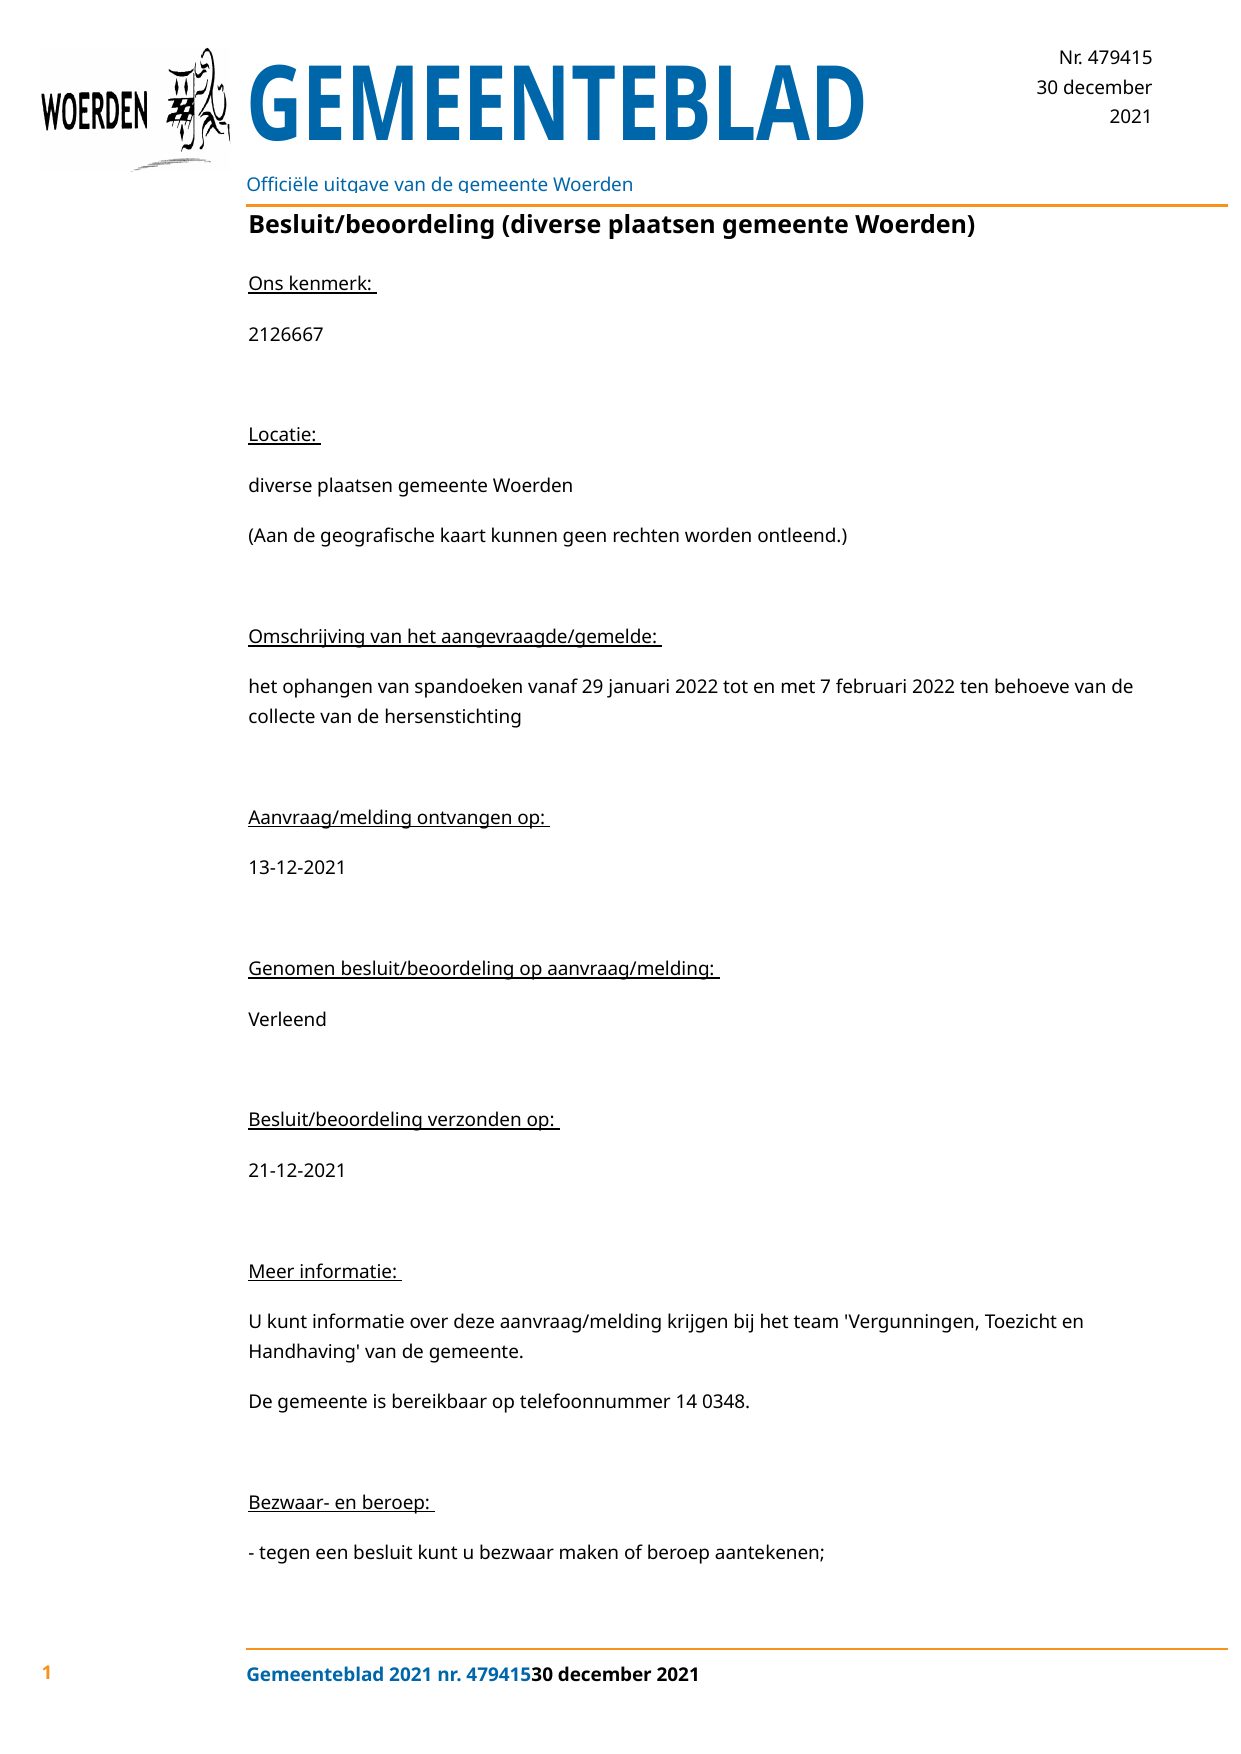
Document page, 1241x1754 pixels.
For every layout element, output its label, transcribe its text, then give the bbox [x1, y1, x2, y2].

text Besluit/beoordeling verzonden op: [248, 1107, 1152, 1132]
text Bezwaar- en beroep: [248, 1489, 1152, 1515]
text - tegen een besluit kunt u bezwaar maken of beroep aantekenen; [248, 1539, 1152, 1565]
text Besluit/beoordeling (diverse plaatsen gemeente Woerden) [248, 207, 1152, 241]
text Genomen besluit/beoordeling op aanvraag/melding: [248, 955, 1152, 981]
text Verleend [248, 1006, 1152, 1031]
text diverse plaatsen gemeente Woerden [248, 472, 1152, 498]
text De gemeente is bereikbaar op telefoonnummer 14 0348. [248, 1388, 1152, 1414]
text 2126667 [248, 321, 1152, 346]
picture [41, 47, 231, 172]
text Locatie: [248, 422, 1152, 447]
text het ophangen van spandoeken vanaf 29 januari 2022 tot en met 7 februari 2022 ten behoeve van de collecte van de hersenstichting [248, 674, 1152, 729]
text 13-12-2021 [248, 854, 1152, 880]
text Meer informatie: [248, 1258, 1152, 1283]
text (Aan de geografische kaart kunnen geen rechten worden ontleend.) [248, 522, 1152, 548]
text Ons kenmerk: [248, 270, 1152, 296]
text U kunt informatie over deze aanvraag/melding krijgen bij het team 'Vergunningen, Toezicht en Handhaving' van de gemeente. [248, 1308, 1152, 1363]
text Omschrijving van het aangevraagde/gemelde: [248, 623, 1152, 649]
text Aanvraag/melding ontvangen op: [248, 804, 1152, 830]
text 21-12-2021 [248, 1157, 1152, 1183]
